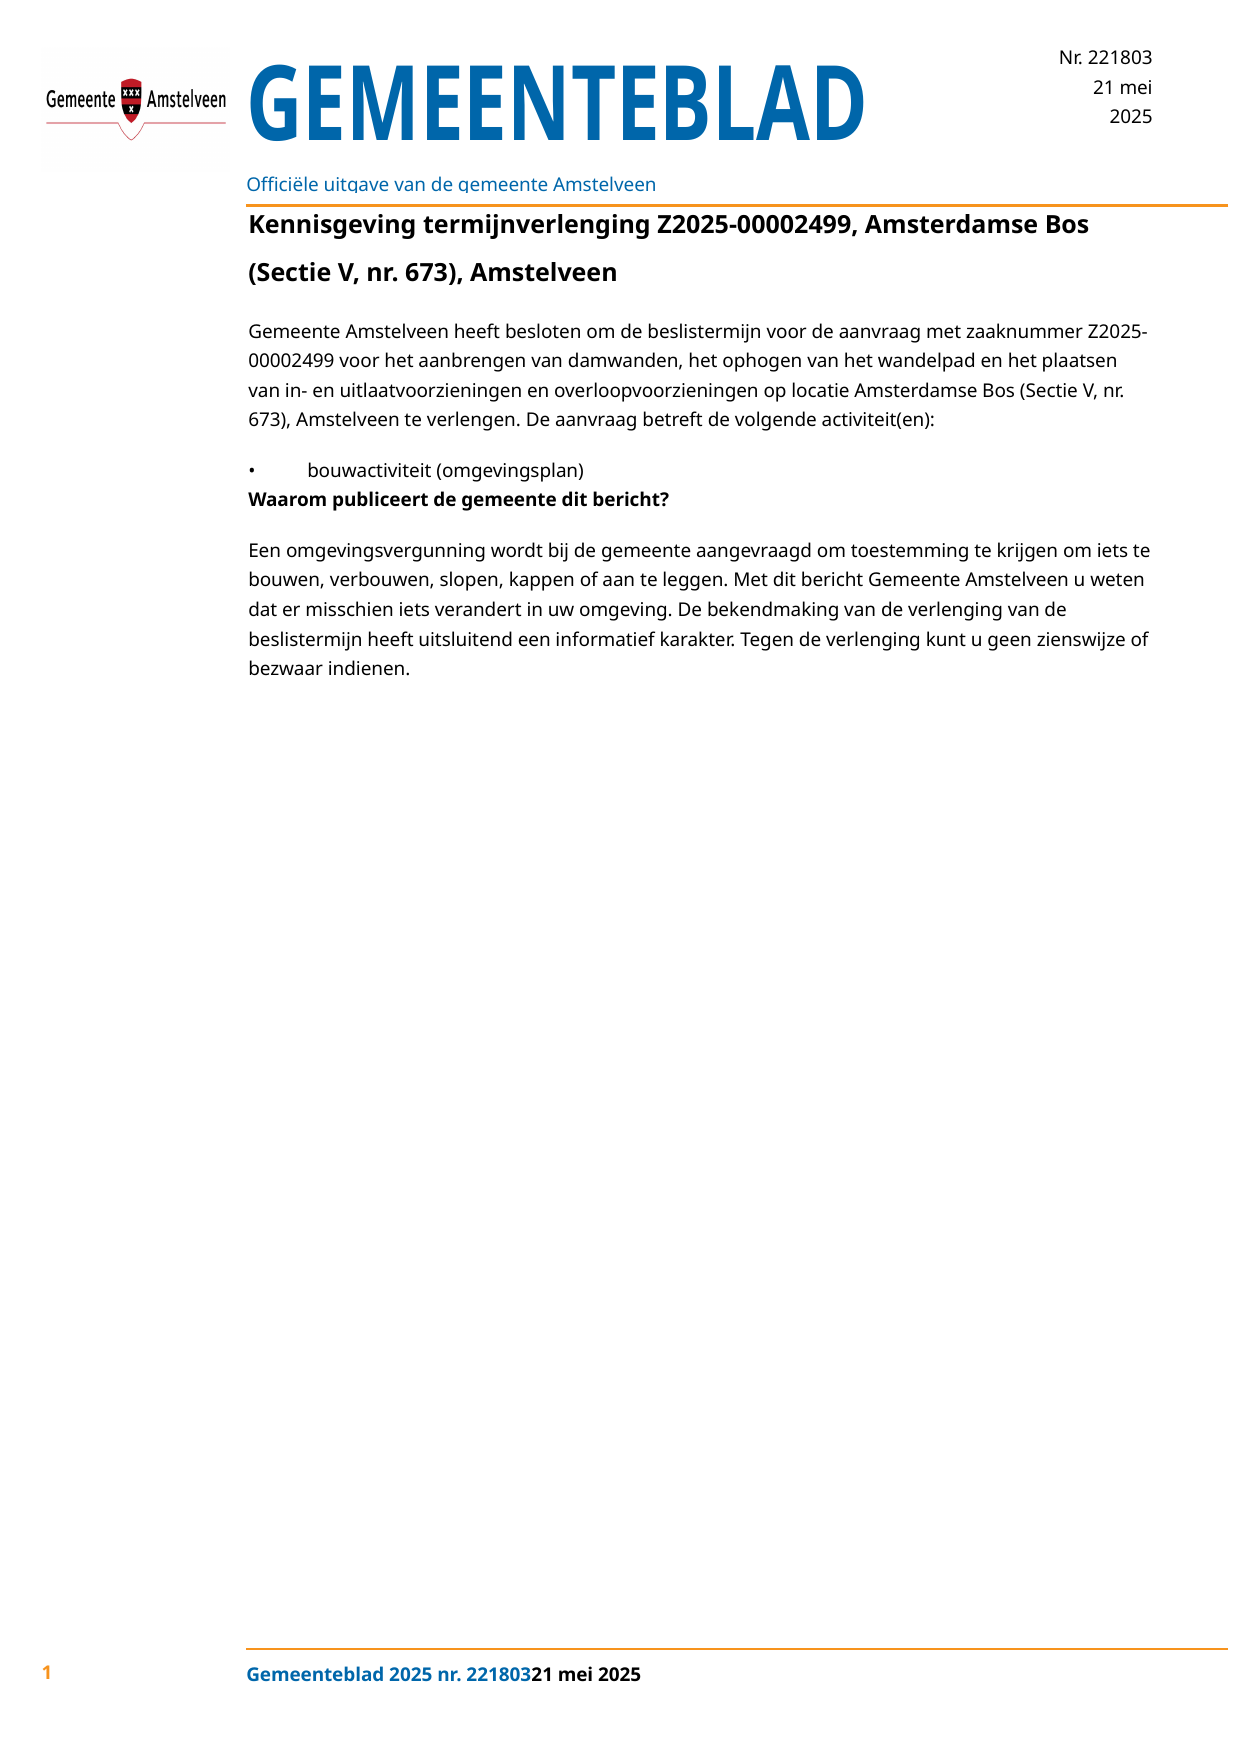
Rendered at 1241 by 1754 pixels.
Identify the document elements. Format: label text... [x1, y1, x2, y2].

text Gemeente Amstelveen heeft besloten om de beslistermijn voor de aanvraag met zaaknummer Z2025-00002499 voor het aanbrengen van damwanden, het ophogen van het wandelpad en het plaatsen van in- en uitlaatvoorzieningen en overloopvoorzieningen op locatie Amsterdamse Bos (Sectie V, nr. 673), Amstelveen te verlengen. De aanvraag betreft de volgende activiteit(en): [248, 318, 1152, 432]
list bouwactiviteit (omgevingsplan) [248, 457, 1152, 483]
text Waarom publiceert de gemeente dit bericht? [248, 487, 1152, 512]
text Kennisgeving termijnverlenging Z2025-00002499, Amsterdamse Bos (Sectie V, nr. 673), Amstelveen [248, 207, 1152, 288]
text Een omgevingsvergunning wordt bij de gemeente aangevraagd om toestemming te krijgen om iets te bouwen, verbouwen, slopen, kappen of aan te leggen. Met dit bericht Gemeente Amstelveen u weten dat er misschien iets verandert in uw omgeving. De bekendmaking van de verlenging van de beslistermijn heeft uitsluitend een informatief karakter. Tegen de verlenging kunt u geen zienswijze of bezwaar indienen. [248, 537, 1152, 681]
picture [41, 47, 231, 172]
